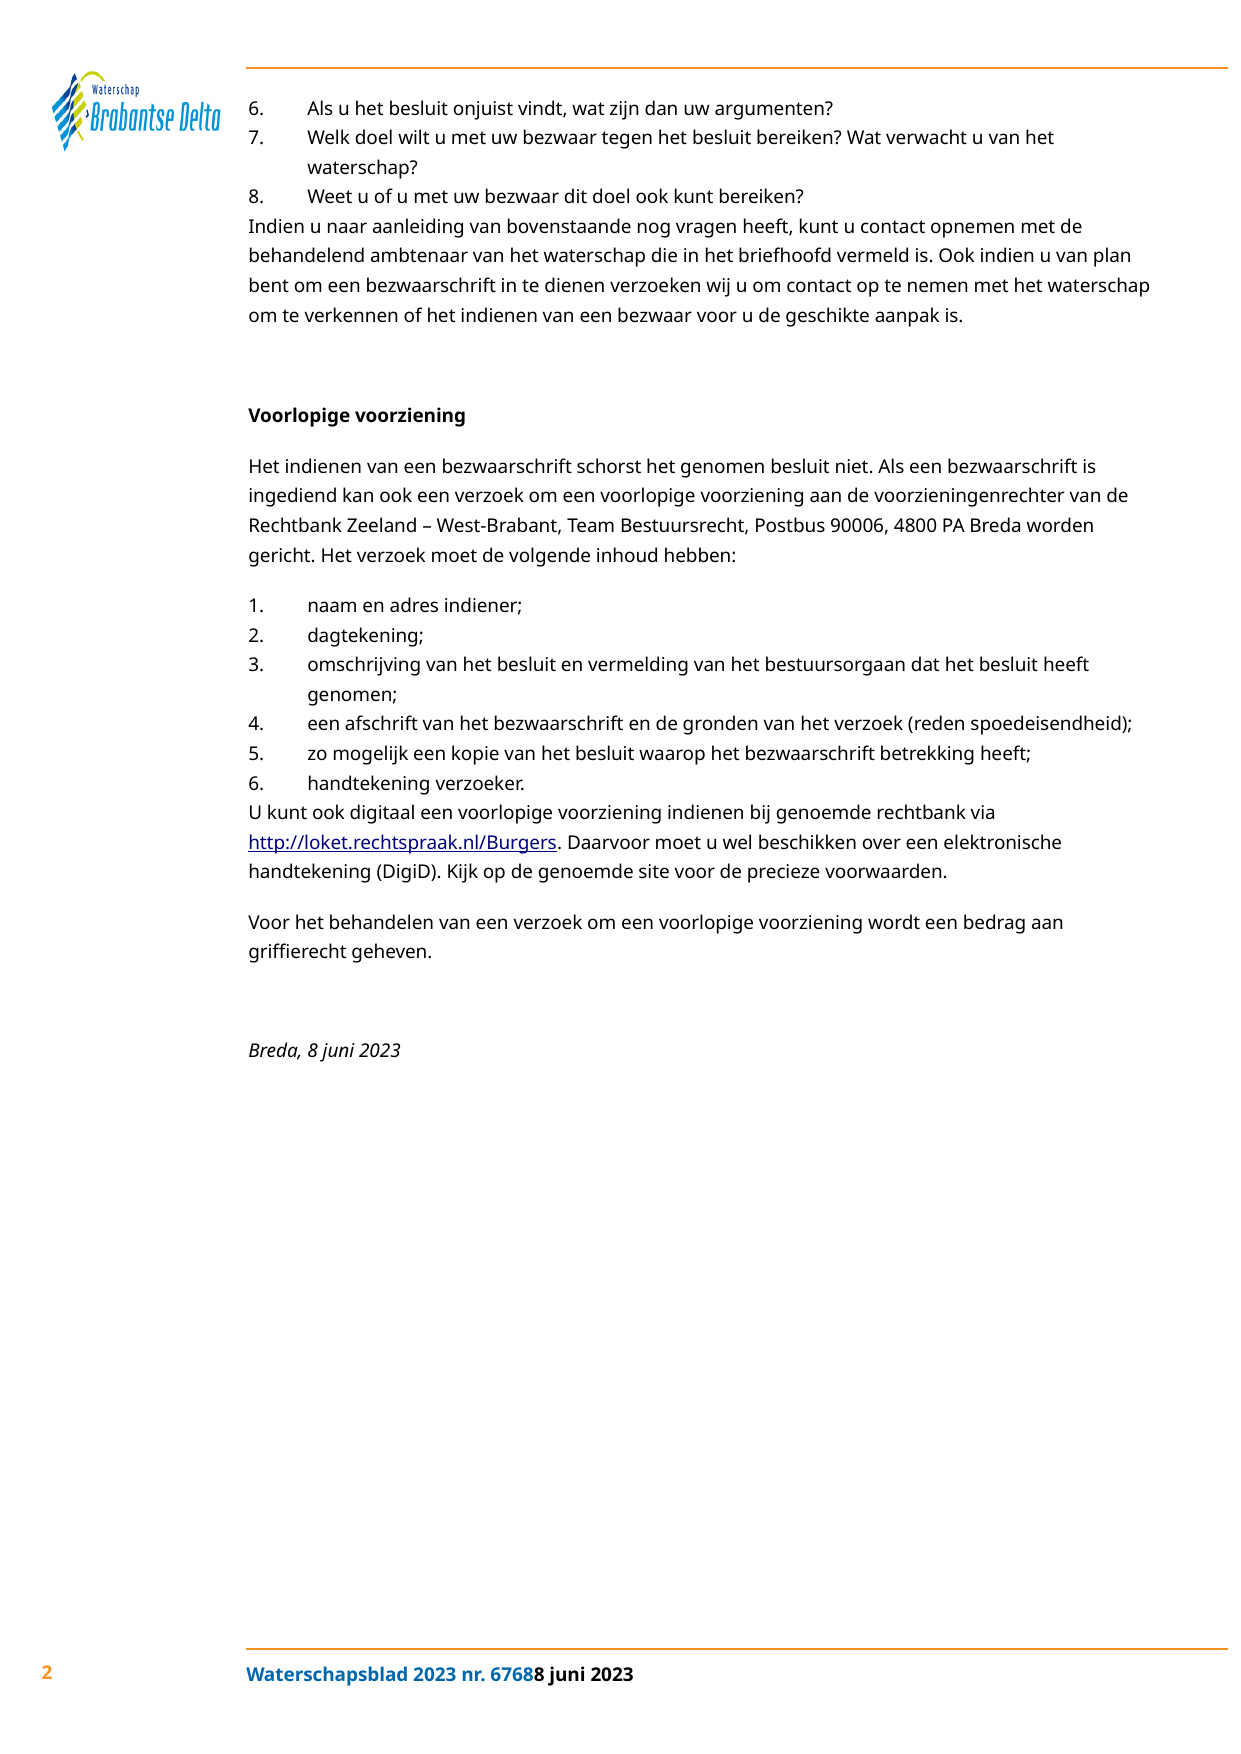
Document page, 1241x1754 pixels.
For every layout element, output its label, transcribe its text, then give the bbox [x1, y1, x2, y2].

list Als u het besluit onjuist vindt, wat zijn dan uw argumenten? [248, 95, 1152, 121]
list naam en adres indiener; [248, 592, 1152, 618]
list Welk doel wilt u met uw bezwaar tegen het besluit bereiken? Wat verwacht u van het waterschap? [248, 124, 1152, 180]
list Weet u of u met uw bezwaar dit doel ook kunt bereiken? [248, 183, 1152, 209]
text Voorlopige voorziening [248, 403, 1152, 428]
text Indien u naar aanleiding van bovenstaande nog vragen heeft, kunt u contact opnemen met de behandelend ambtenaar van het waterschap die in het briefhoofd vermeld is. Ook indien u van plan bent om een bezwaarschrift in te dienen verzoeken wij u om contact op te nemen met het waterschap om te verkennen of het indienen van een bezwaar voor u de geschikte aanpak is. [248, 213, 1152, 328]
list dagtekening; [248, 622, 1152, 648]
list een afschrift van het bezwaarschrift en de gronden van het verzoek (reden spoedeisendheid); [248, 711, 1152, 736]
text U kunt ook digitaal een voorlopige voorziening indienen bij genoemde rechtbank via http://loket.rechtspraak.nl/Burgers. Daarvoor moet u wel beschikken over een elektronische handtekening (DigiD). Kijk op de genoemde site voor de precieze voorwaarden. [248, 799, 1152, 884]
picture [41, 47, 231, 172]
list zo mogelijk een kopie van het besluit waarop het bezwaarschrift betrekking heeft; [248, 740, 1152, 766]
text Voor het behandelen van een verzoek om een voorlopige voorziening wordt een bedrag aan griffierecht geheven. [248, 909, 1152, 964]
text Breda, 8 juni 2023 [248, 1037, 1152, 1062]
text Het indienen van een bezwaarschrift schorst het genomen besluit niet. Als een bezwaarschrift is ingediend kan ook een verzoek om een voorlopige voorziening aan de voorzieningenrechter van de Rechtbank Zeeland – West-Brabant, Team Bestuursrecht, Postbus 90006, 4800 PA Breda worden gericht. Het verzoek moet de volgende inhoud hebben: [248, 453, 1152, 568]
list handtekening verzoeker. [248, 770, 1152, 796]
list omschrijving van het besluit en vermelding van het bestuursorgaan dat het besluit heeft genomen; [248, 651, 1152, 707]
